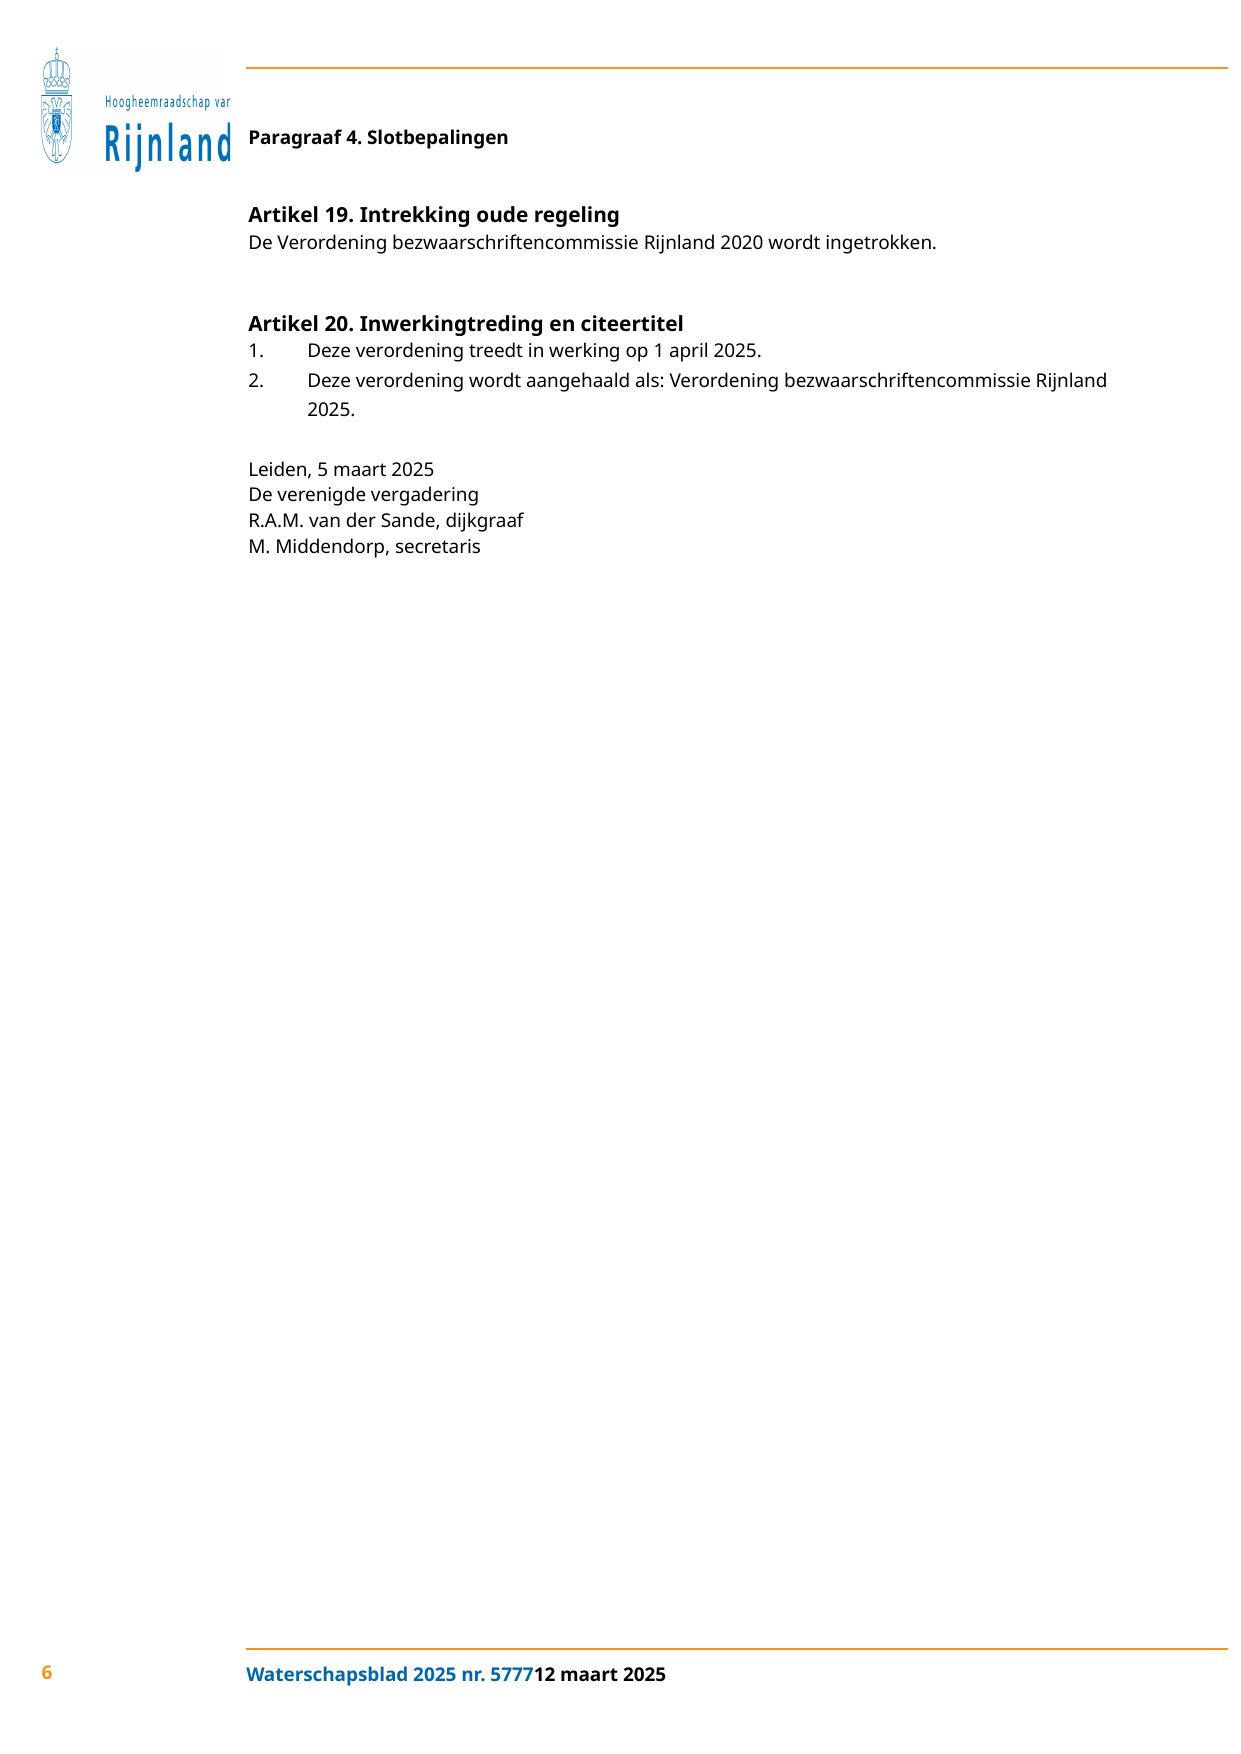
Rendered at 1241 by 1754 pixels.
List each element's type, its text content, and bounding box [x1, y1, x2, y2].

list Deze verordening treedt in werking op 1 april 2025. [248, 337, 1152, 363]
list Deze verordening wordt aangehaald als: Verordening bezwaarschriftencommissie Rijnland 2025. [248, 367, 1152, 422]
text Artikel 20. Inwerkingtreding en citeertitel [248, 309, 1152, 337]
text Paragraaf 4. Slotbepalingen [248, 124, 1152, 150]
text R.A.M. van der Sande, dijkgraaf [248, 507, 1152, 533]
text De Verordening bezwaarschriftencommissie Rijnland 2020 wordt ingetrokken. [248, 229, 1152, 255]
text Leiden, 5 maart 2025 [248, 456, 1152, 481]
text De verenigde vergadering [248, 481, 1152, 507]
text M. Middendorp, secretaris [248, 533, 1152, 559]
picture [41, 47, 231, 172]
text Artikel 19. Intrekking oude regeling [248, 201, 1152, 229]
